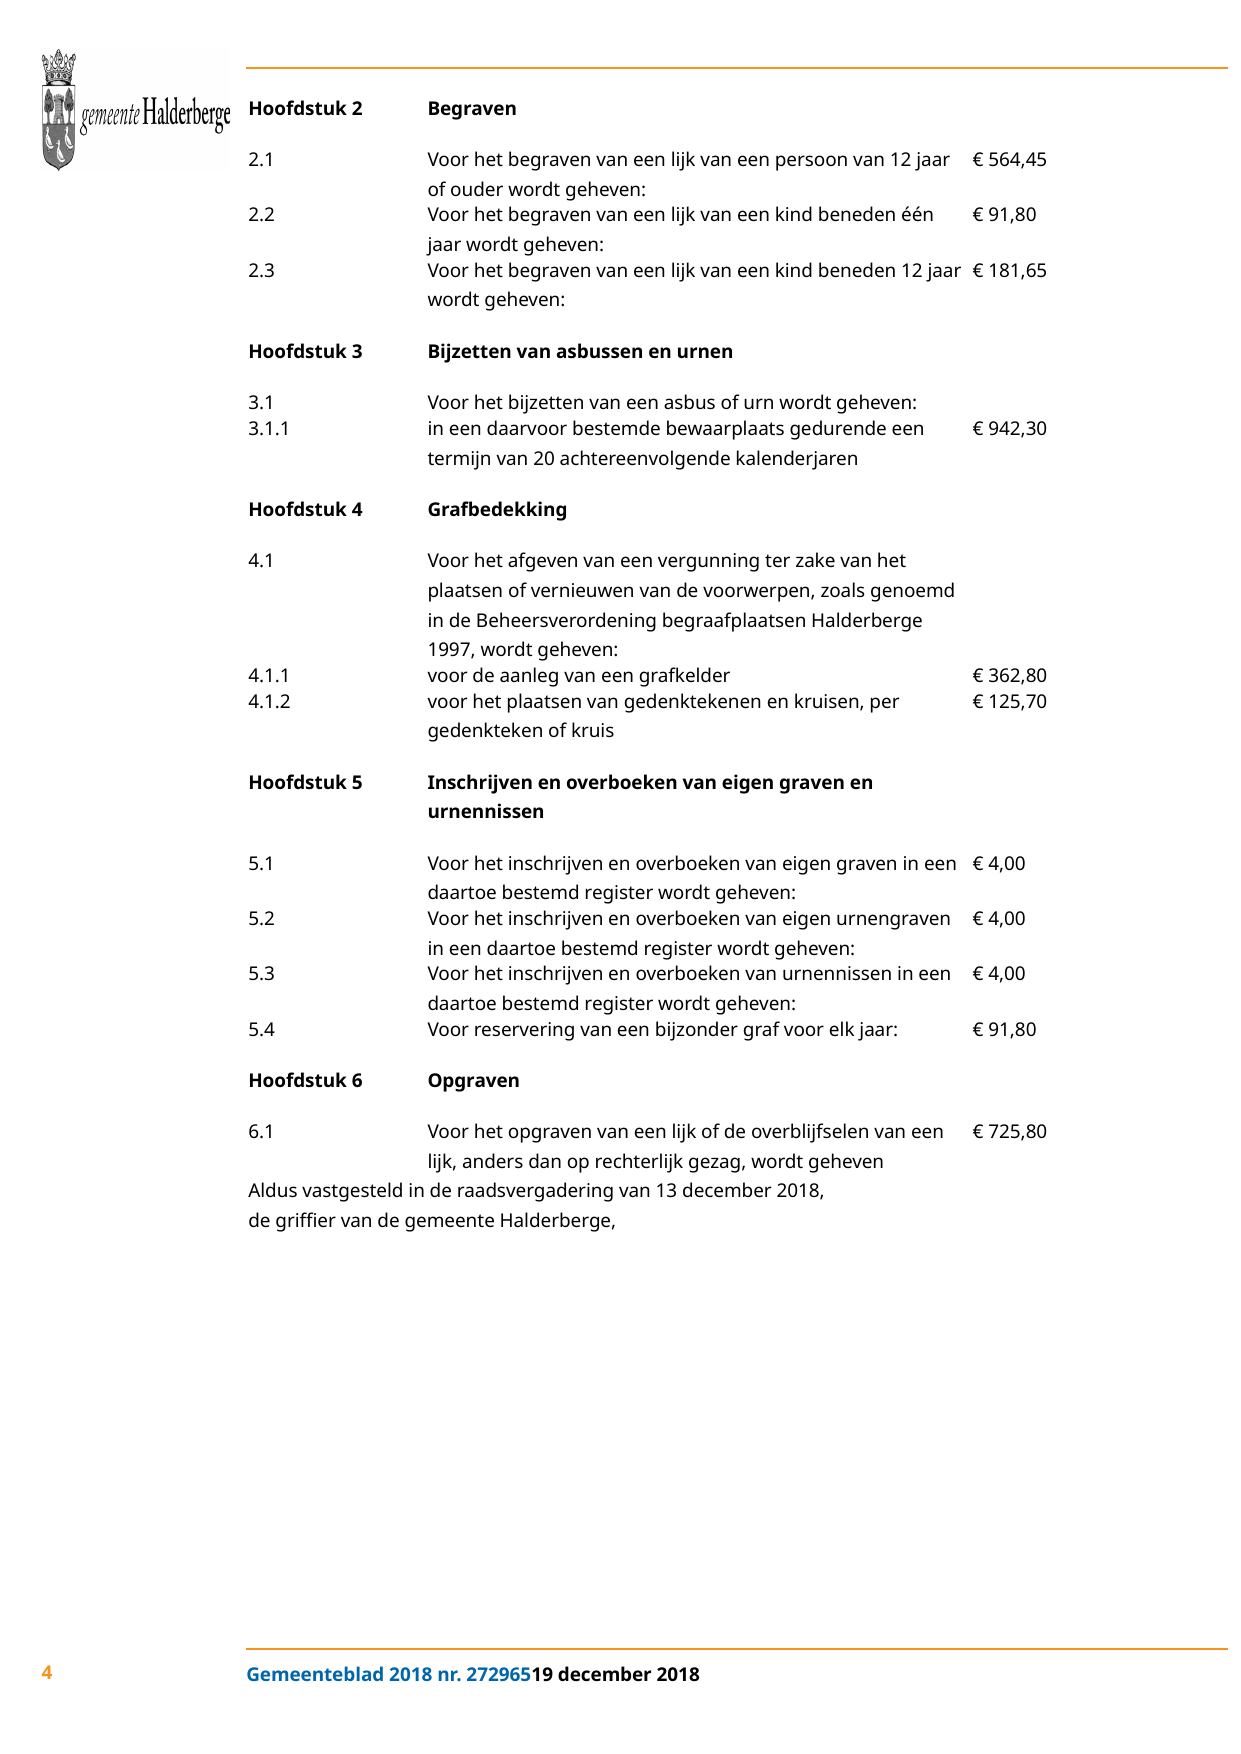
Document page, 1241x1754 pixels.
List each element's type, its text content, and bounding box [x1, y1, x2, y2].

table_cell Voor het begraven van een lijk van een kind beneden 12 jaar wordt geheven: [427, 257, 972, 312]
picture [41, 47, 231, 172]
table_cell [973, 1093, 1152, 1119]
table_cell [427, 824, 972, 850]
table_cell Hoofdstuk 2 [248, 95, 427, 121]
table_cell Grafbedekking [427, 496, 972, 522]
table_cell € 91,80 [973, 1016, 1152, 1042]
table_cell 2.1 [248, 146, 427, 202]
table_cell 5.4 [248, 1016, 427, 1042]
table_cell Hoofdstuk 3 [248, 338, 427, 364]
table_cell € 91,80 [973, 202, 1152, 257]
table_cell € 4,00 [973, 905, 1152, 961]
table_cell Voor het bijzetten van een asbus of urn wordt geheven: [427, 389, 972, 415]
table_cell voor het plaatsen van gedenktekenen en kruisen, per gedenkteken of kruis [427, 688, 972, 743]
table_cell € 4,00 [973, 850, 1152, 905]
table_cell [427, 1093, 972, 1119]
table_cell Hoofdstuk 6 [248, 1067, 427, 1093]
table_cell 5.1 [248, 850, 427, 905]
table_cell € 4,00 [973, 961, 1152, 1016]
table_cell Bijzetten van asbussen en urnen [427, 338, 972, 364]
table_cell 5.2 [248, 905, 427, 961]
table_cell Hoofdstuk 5 [248, 769, 427, 824]
table_cell [973, 95, 1152, 121]
table_cell [248, 312, 427, 338]
table_cell [973, 743, 1152, 769]
table_cell [973, 824, 1152, 850]
table_cell [973, 522, 1152, 548]
table_cell [973, 389, 1152, 415]
table_cell [973, 470, 1152, 496]
table_cell [248, 522, 427, 548]
table_cell Inschrijven en overboeken van eigen graven en urnennissen [427, 769, 972, 824]
text de griffier van de gemeente Halderberge, [248, 1207, 1152, 1233]
table_cell [248, 1042, 427, 1067]
table_cell [427, 121, 972, 146]
table_cell 5.3 [248, 961, 427, 1016]
table_cell € 725,80 [973, 1119, 1152, 1174]
table_cell Voor het inschrijven en overboeken van eigen urnengraven in een daartoe bestemd register wordt geheven: [427, 905, 972, 961]
table_cell [973, 121, 1152, 146]
table_cell [427, 1042, 972, 1067]
table_cell [427, 364, 972, 389]
table_cell 3.1.1 [248, 415, 427, 470]
table_cell [248, 743, 427, 769]
table_cell [427, 743, 972, 769]
table_cell [427, 470, 972, 496]
table_cell [973, 338, 1152, 364]
table_cell [973, 1042, 1152, 1067]
table_cell [248, 470, 427, 496]
table_cell 6.1 [248, 1119, 427, 1174]
table_cell Voor het begraven van een lijk van een kind beneden één jaar wordt geheven: [427, 202, 972, 257]
table_cell € 125,70 [973, 688, 1152, 743]
table_cell 3.1 [248, 389, 427, 415]
table_cell [973, 312, 1152, 338]
table_cell in een daarvoor bestemde bewaarplaats gedurende een termijn van 20 achtereenvolgende kalenderjaren [427, 415, 972, 470]
table_cell [973, 548, 1152, 662]
table_cell [973, 364, 1152, 389]
table_cell [427, 312, 972, 338]
table_cell Voor het inschrijven en overboeken van urnennissen in een daartoe bestemd register wordt geheven: [427, 961, 972, 1016]
table_cell [248, 1093, 427, 1119]
table_cell voor de aanleg van een grafkelder [427, 662, 972, 688]
table_cell [973, 1067, 1152, 1093]
table_cell 4.1 [248, 548, 427, 662]
table_cell Voor het inschrijven en overboeken van eigen graven in een daartoe bestemd register wordt geheven: [427, 850, 972, 905]
table_cell Voor het opgraven van een lijk of de overblijfselen van een lijk, anders dan op rechterlijk gezag, wordt geheven [427, 1119, 972, 1174]
table_cell € 362,80 [973, 662, 1152, 688]
table_cell Begraven [427, 95, 972, 121]
table_cell 4.1.2 [248, 688, 427, 743]
table_cell 2.2 [248, 202, 427, 257]
text Aldus vastgesteld in de raadsvergadering van 13 december 2018, [248, 1177, 1152, 1203]
table_cell € 181,65 [973, 257, 1152, 312]
table_cell [973, 769, 1152, 824]
table_cell € 564,45 [973, 146, 1152, 202]
table_cell € 942,30 [973, 415, 1152, 470]
table_cell 4.1.1 [248, 662, 427, 688]
table_cell Voor het begraven van een lijk van een persoon van 12 jaar of ouder wordt geheven: [427, 146, 972, 202]
table_cell Voor reservering van een bijzonder graf voor elk jaar: [427, 1016, 972, 1042]
table_cell 2.3 [248, 257, 427, 312]
table_cell [248, 824, 427, 850]
table_cell [248, 364, 427, 389]
table_cell [427, 522, 972, 548]
table_cell Hoofdstuk 4 [248, 496, 427, 522]
table_cell [248, 121, 427, 146]
table_cell Voor het afgeven van een vergunning ter zake van het plaatsen of vernieuwen van de voorwerpen, zoals genoemd in de Beheersverordening begraafplaatsen Halderberge 1997, wordt geheven: [427, 548, 972, 662]
table_cell Opgraven [427, 1067, 972, 1093]
table_cell [973, 496, 1152, 522]
